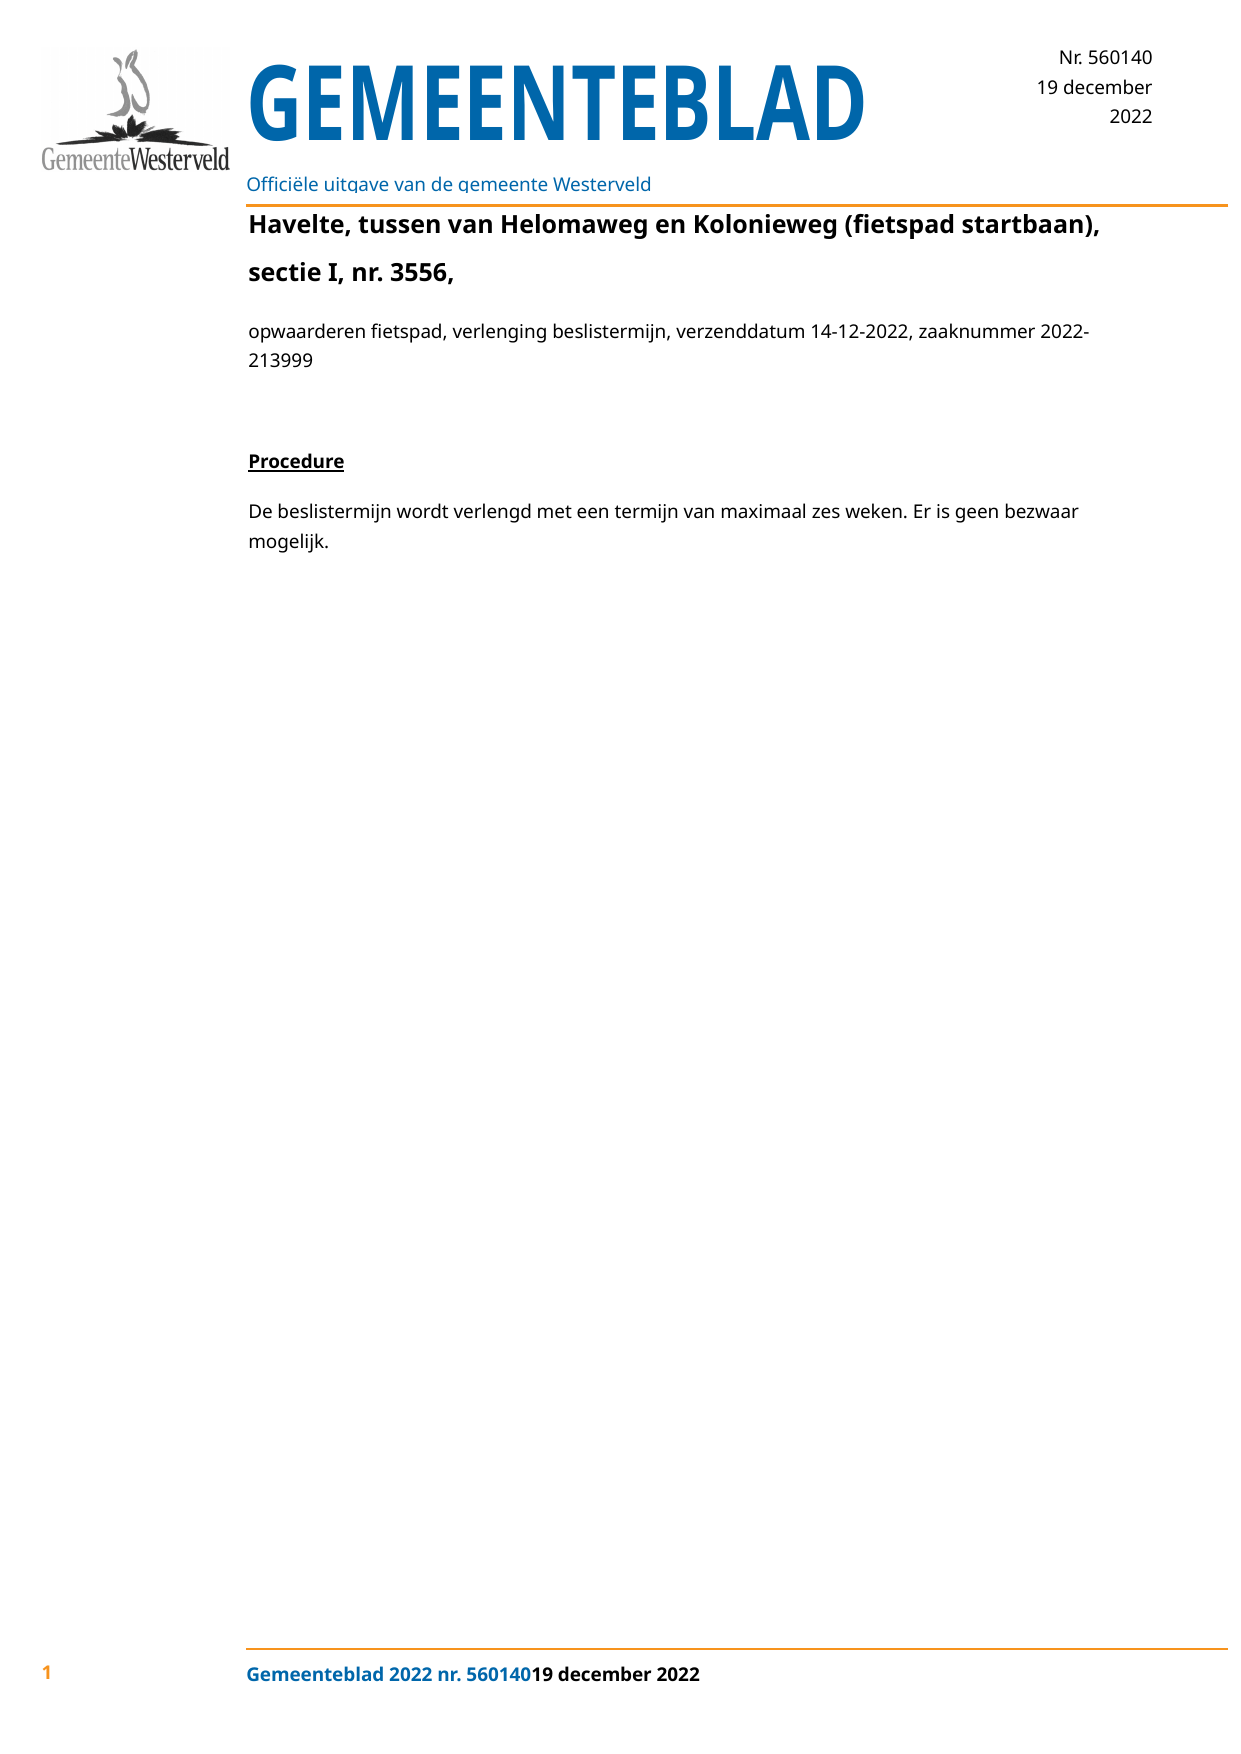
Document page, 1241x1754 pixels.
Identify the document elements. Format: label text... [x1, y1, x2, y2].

picture [41, 47, 231, 172]
text De beslistermijn wordt verlengd met een termijn van maximaal zes weken. Er is geen bezwaar mogelijk. [248, 499, 1152, 554]
text opwaarderen fietspad, verlenging beslistermijn, verzenddatum 14-12-2022, zaaknummer 2022-213999 [248, 318, 1152, 373]
text Havelte, tussen van Helomaweg en Kolonieweg (fietspad startbaan), sectie I, nr. 3556, [248, 207, 1152, 288]
text Procedure [248, 448, 1152, 474]
